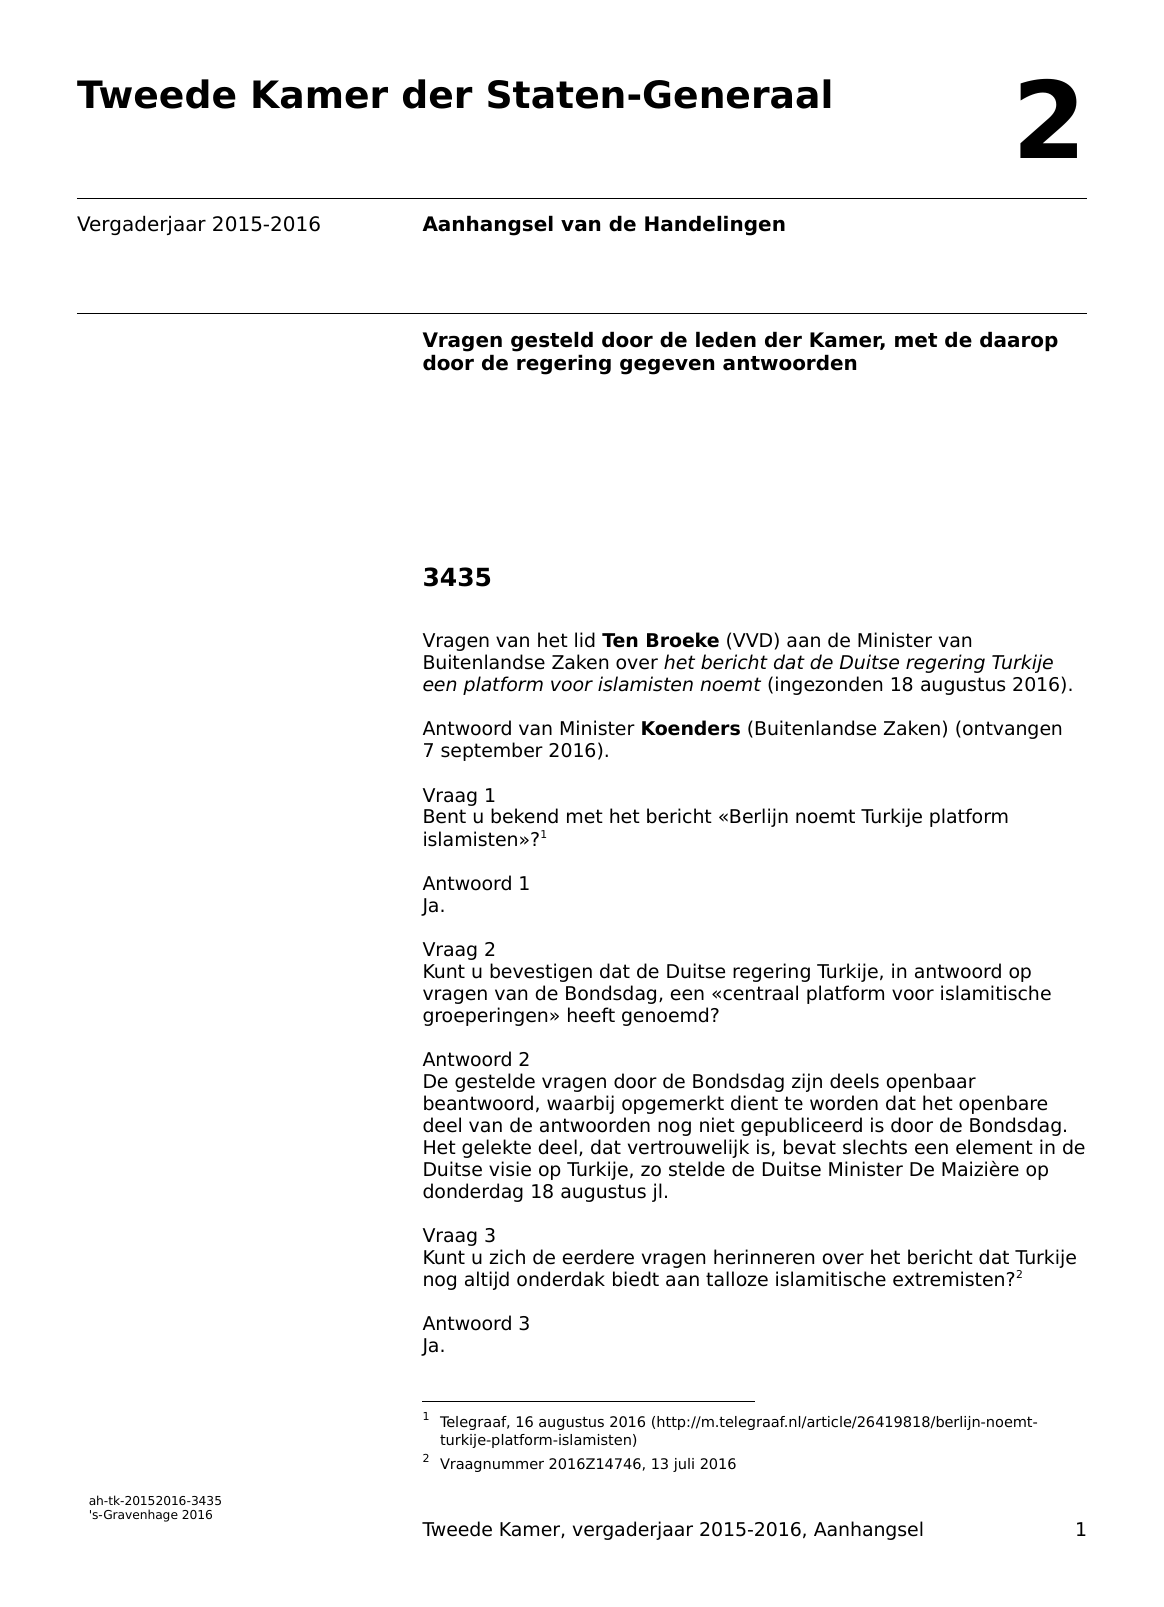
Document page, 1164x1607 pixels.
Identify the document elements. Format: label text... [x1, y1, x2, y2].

text Kunt u zich de eerdere vragen herinneren over het bericht dat Turkije nog altijd onderdak biedt aan talloze islamitische extremisten? [422, 1247, 1087, 1291]
text Kunt u bevestigen dat de Duitse regering Turkije, in antwoord op vragen van de Bondsdag, een «centraal platform voor islamitische groeperingen» heeft genoemd? [422, 961, 1087, 1027]
text Bent u bekend met het bericht «Berlijn noemt Turkije platform islamisten»? [422, 806, 1087, 850]
text Antwoord 3 [422, 1313, 1087, 1335]
table_cell [77, 314, 422, 375]
text Vraag 2 [422, 939, 1087, 961]
text 3435 [422, 563, 1087, 592]
table_cell Vergaderjaar 2015-2016 [77, 199, 422, 313]
text Ja. [422, 1335, 1087, 1357]
text Antwoord 1 [422, 873, 1087, 894]
text De gestelde vragen door de Bondsdag zijn deels openbaar beantwoord, waarbij opgemerkt dient te worden dat het openbare deel van de antwoorden nog niet gepubliceerd is door de Bondsdag. Het gelekte deel, dat vertrouwelijk is, bevat slechts een element in de Duitse visie op Turkije, zo stelde de Duitse Minister De Maizière op donderdag 18 augustus jl. [422, 1071, 1087, 1203]
text ah-tk-20152016-3435 [88, 1494, 323, 1508]
text Antwoord van Minister Koenders (Buitenlandse Zaken) (ontvangen 7 september 2016). [422, 718, 1087, 762]
text Telegraaf, 16 augustus 2016 (http://m.telegraaf.nl/article/26419818/berlijn-noemt-turkije-platform-islamisten) [422, 1410, 1087, 1449]
text Vragen van het lid Ten Broeke (VVD) aan de Minister van Buitenlandse Zaken over het bericht dat de Duitse regering Turkije een platform voor islamisten noemt (ingezonden 18 augustus 2016). [422, 630, 1087, 696]
text 's-Gravenhage 2016 [88, 1508, 323, 1522]
text Ja. [422, 894, 1087, 917]
table_cell Aanhangsel van de Handelingen [422, 199, 1087, 313]
text Antwoord 2 [422, 1049, 1087, 1071]
text Vraagnummer 2016Z14746, 13 juli 2016 [422, 1452, 1087, 1474]
table_header 2 [886, 59, 1087, 198]
table_cell Vragen gesteld door de leden der Kamer, met de daarop door de regering gegeven antwoorden [422, 314, 1087, 375]
text Vraag 1 [422, 784, 1087, 806]
text Vraag 3 [422, 1225, 1087, 1247]
table_header Tweede Kamer der Staten-Generaal [77, 59, 886, 198]
